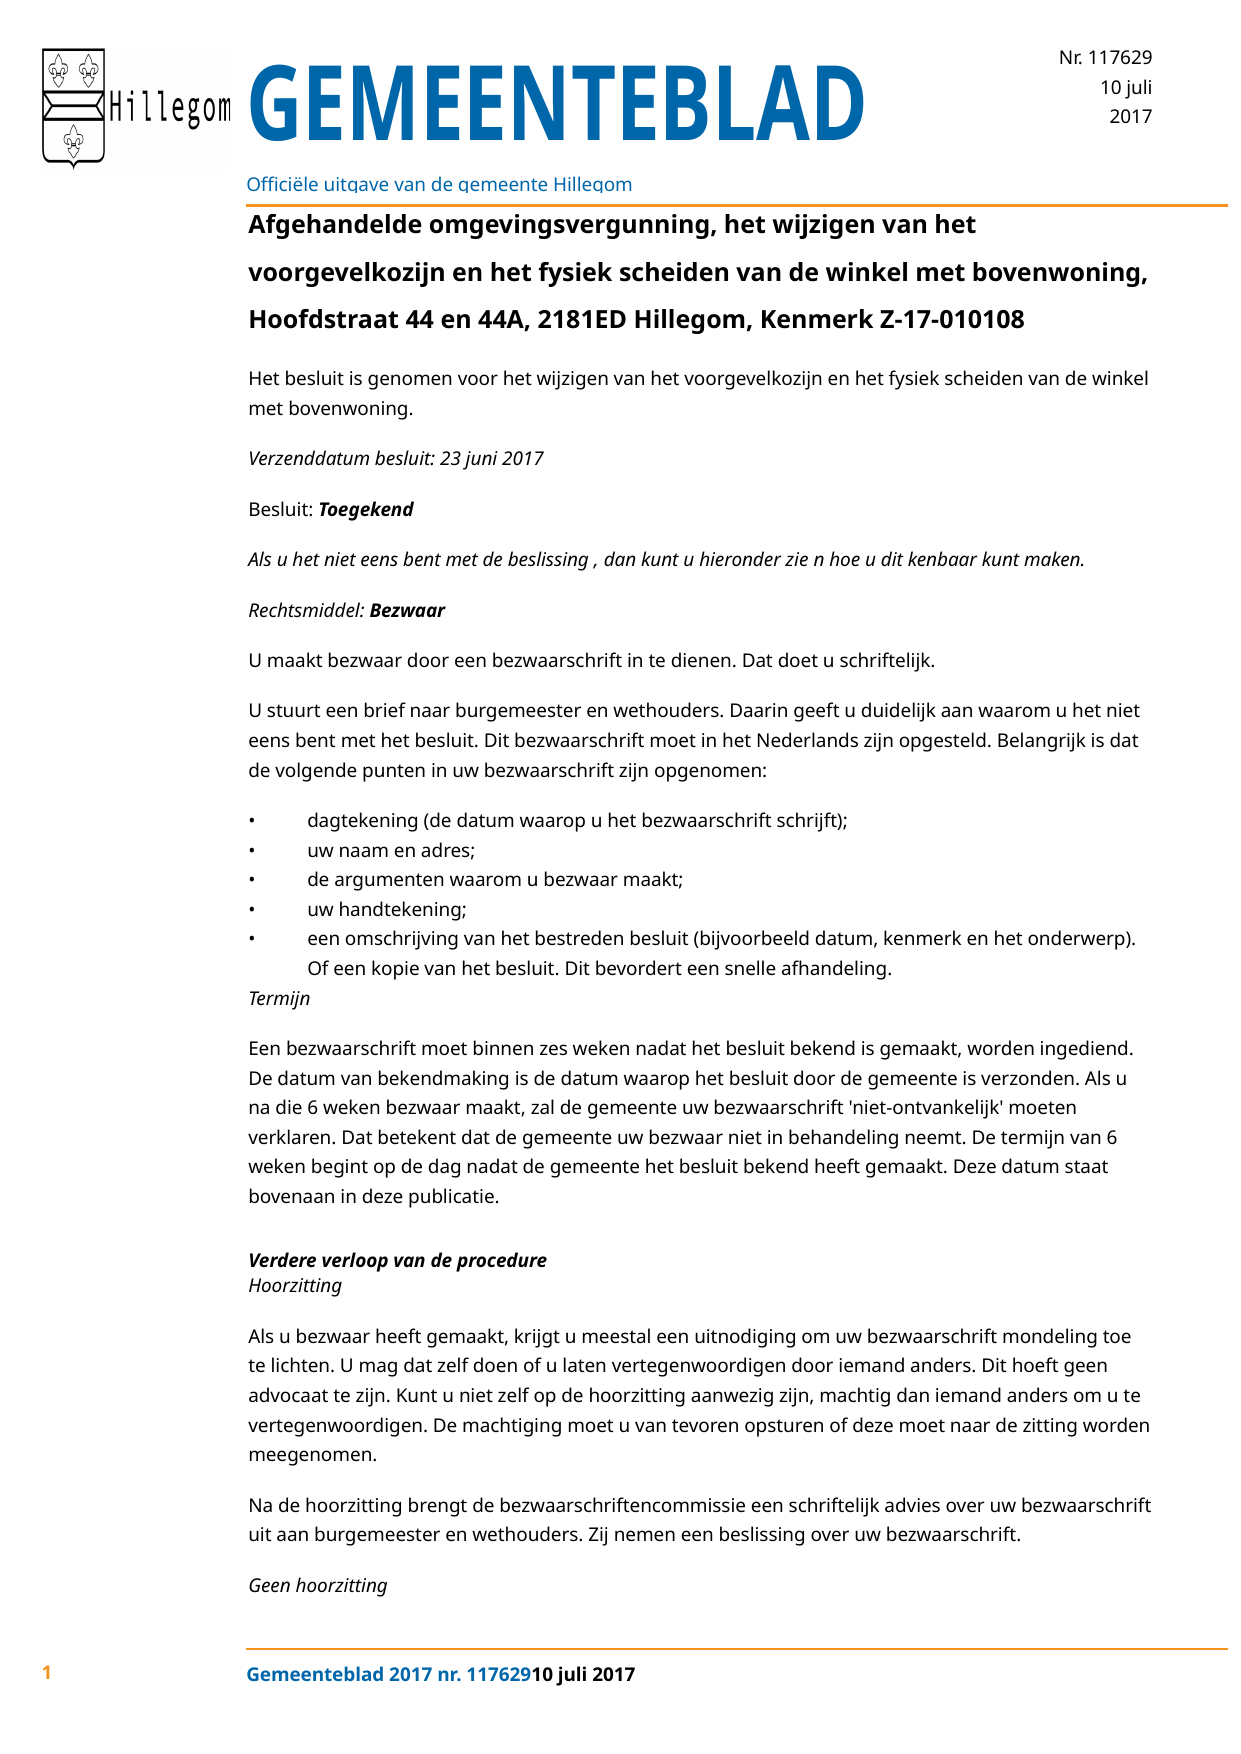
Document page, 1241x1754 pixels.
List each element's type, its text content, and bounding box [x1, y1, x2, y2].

text Het besluit is genomen voor het wijzigen van het voorgevelkozijn en het fysiek scheiden van de winkel met bovenwoning. [248, 366, 1152, 421]
text Een bezwaarschrift moet binnen zes weken nadat het besluit bekend is gemaakt, worden ingediend. De datum van bekendmaking is de datum waarop het besluit door de gemeente is verzonden. Als u na die 6 weken bezwaar maakt, zal de gemeente uw bezwaarschrift 'niet-ontvankelijk' moeten verklaren. Dat betekent dat de gemeente uw bezwaar niet in behandeling neemt. De termijn van 6 weken begint op de dag nadat de gemeente het besluit bekend heeft gemaakt. Deze datum staat bovenaan in deze publicatie. [248, 1035, 1152, 1209]
list de argumenten waarom u bezwaar maakt; [248, 866, 1152, 892]
text Als u bezwaar heeft gemaakt, krijgt u meestal een uitnodiging om uw bezwaarschrift mondeling toe te lichten. U mag dat zelf doen of u laten vertegenwoordigen door iemand anders. Dit hoeft geen advocaat te zijn. Kunt u niet zelf op de hoorzitting aanwezig zijn, machtig dan iemand anders om u te vertegenwoordigen. De machtiging moet u van tevoren opsturen of deze moet naar de zitting worden meegenomen. [248, 1323, 1152, 1467]
text Rechtsmiddel: Bezwaar [248, 597, 1152, 622]
text Geen hoorzitting [248, 1572, 1152, 1598]
text Als u het niet eens bent met de beslissing , dan kunt u hieronder zie n hoe u dit kenbaar kunt maken. [248, 546, 1152, 572]
text Na de hoorzitting brengt de bezwaarschriftencommissie een schriftelijk advies over uw bezwaarschrift uit aan burgemeester en wethouders. Zij nemen een beslissing over uw bezwaarschrift. [248, 1492, 1152, 1547]
text U maakt bezwaar door een bezwaarschrift in te dienen. Dat doet u schriftelijk. [248, 647, 1152, 673]
picture [41, 47, 231, 172]
list een omschrijving van het bestreden besluit (bijvoorbeeld datum, kenmerk en het onderwerp). Of een kopie van het besluit. Dit bevordert een snelle afhandeling. [248, 926, 1152, 981]
list uw handtekening; [248, 896, 1152, 922]
text U stuurt een brief naar burgemeester en wethouders. Daarin geeft u duidelijk aan waarom u het niet eens bent met het besluit. Dit bezwaarschrift moet in het Nederlands zijn opgesteld. Belangrijk is dat de volgende punten in uw bezwaarschrift zijn opgenomen: [248, 698, 1152, 782]
list dagtekening (de datum waarop u het bezwaarschrift schrijft); [248, 807, 1152, 833]
text Afgehandelde omgevingsvergunning, het wijzigen van het voorgevelkozijn en het fysiek scheiden van de winkel met bovenwoning, Hoofdstraat 44 en 44A, 2181ED Hillegom, Kenmerk Z-17-010108 [248, 207, 1152, 336]
text Besluit: Toegekend [248, 496, 1152, 522]
text Verdere verloop van de procedure [248, 1247, 1152, 1273]
text Verzenddatum besluit: 23 juni 2017 [248, 446, 1152, 471]
text Hoorzitting [248, 1273, 1152, 1298]
text Termijn [248, 985, 1152, 1010]
list uw naam en adres; [248, 837, 1152, 862]
